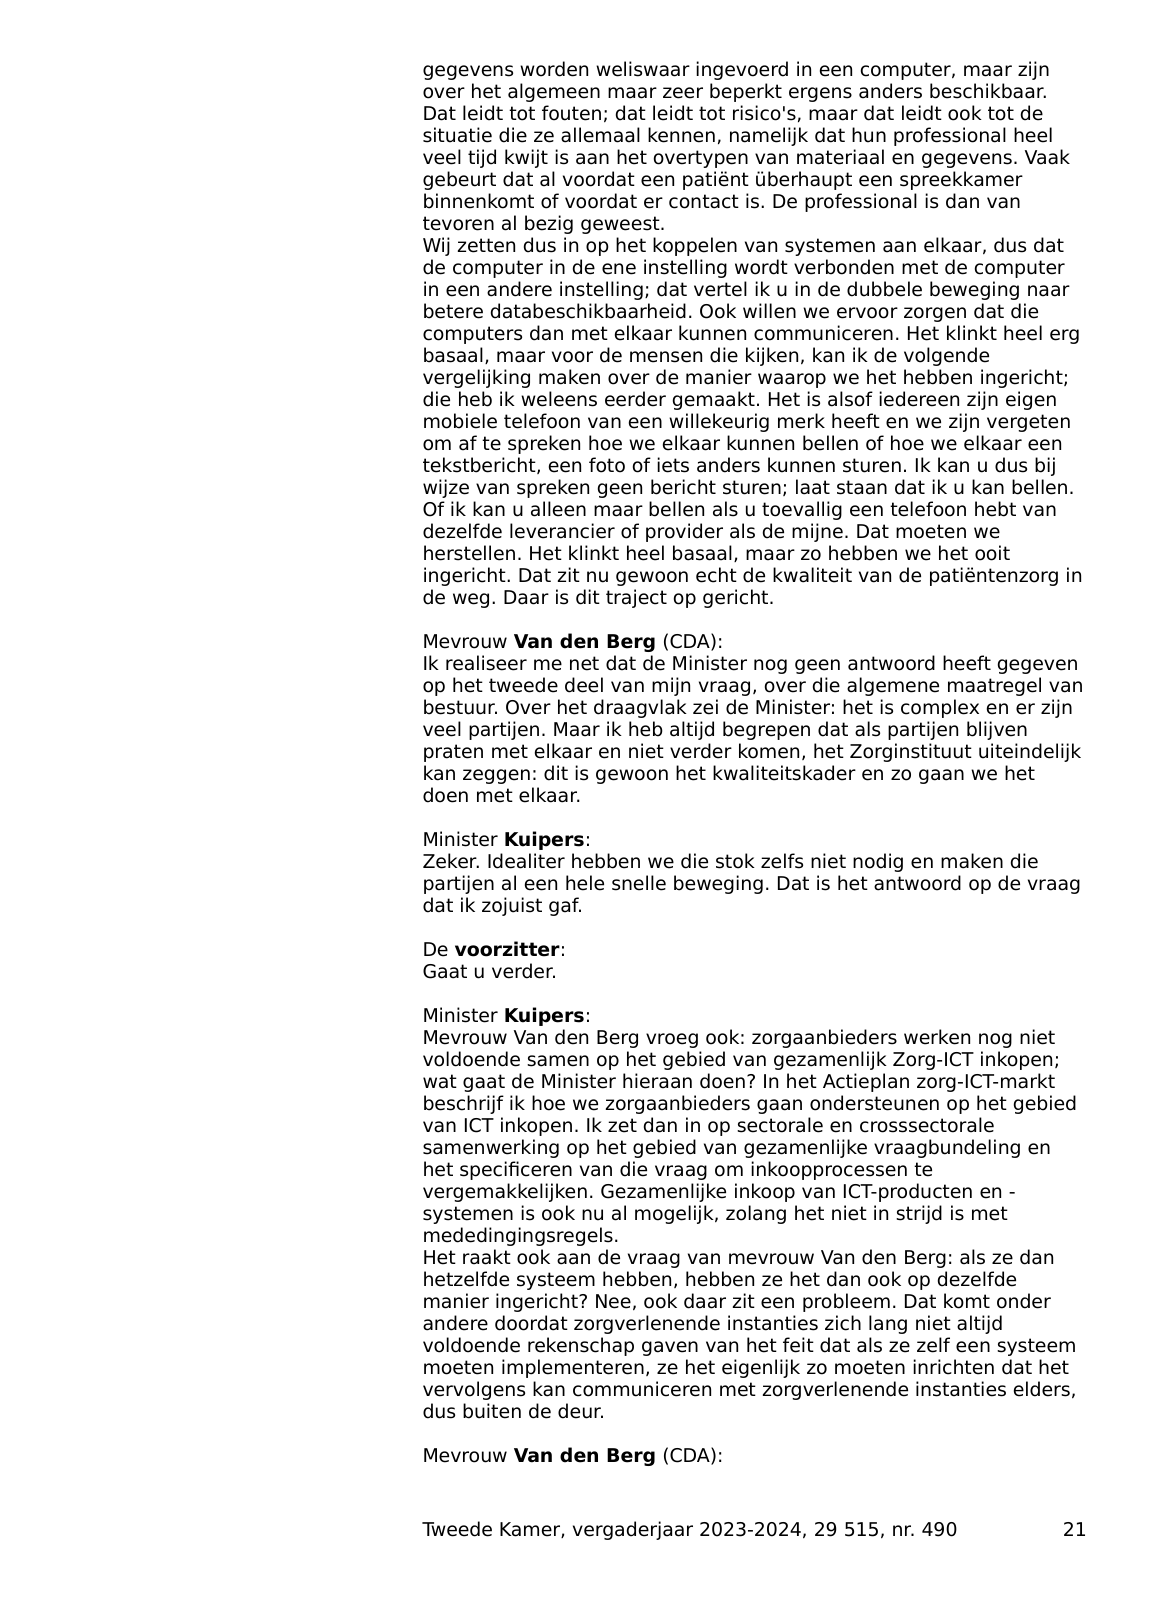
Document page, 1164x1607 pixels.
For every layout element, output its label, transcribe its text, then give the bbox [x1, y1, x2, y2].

text Minister Kuipers: [422, 1005, 1087, 1027]
text Mevrouw Van den Berg (CDA): [422, 1445, 1087, 1467]
text De voorzitter: [422, 939, 1087, 961]
text Mevrouw Van den Berg (CDA): [422, 631, 1087, 653]
text Ik realiseer me net dat de Minister nog geen antwoord heeft gegeven op het tweede deel van mijn vraag, over die algemene maatregel van bestuur. Over het draagvlak zei de Minister: het is complex en er zijn veel partijen. Maar ik heb altijd begrepen dat als partijen blijven praten met elkaar en niet verder komen, het Zorginstituut uiteindelijk kan zeggen: dit is gewoon het kwaliteitskader en zo gaan we het doen met elkaar. [422, 653, 1087, 807]
text gegevens worden weliswaar ingevoerd in een computer, maar zijn over het algemeen maar zeer beperkt ergens anders beschikbaar. Dat leidt tot fouten; dat leidt tot risico's, maar dat leidt ook tot de situatie die ze allemaal kennen, namelijk dat hun professional heel veel tijd kwijt is aan het overtypen van materiaal en gegevens. Vaak gebeurt dat al voordat een patiënt überhaupt een spreekkamer binnenkomt of voordat er contact is. De professional is dan van tevoren al bezig geweest. [422, 59, 1087, 235]
text Gaat u verder. [422, 961, 1087, 983]
text Mevrouw Van den Berg vroeg ook: zorgaanbieders werken nog niet voldoende samen op het gebied van gezamenlijk Zorg-ICT inkopen; wat gaat de Minister hieraan doen? In het Actieplan zorg-ICT-markt beschrijf ik hoe we zorgaanbieders gaan ondersteunen op het gebied van ICT inkopen. Ik zet dan in op sectorale en crosssectorale samenwerking op het gebied van gezamenlijke vraagbundeling en het specificeren van die vraag om inkoopprocessen te vergemakkelijken. Gezamenlijke inkoop van ICT-producten en -systemen is ook nu al mogelijk, zolang het niet in strijd is met mededingingsregels. [422, 1027, 1087, 1247]
text Zeker. Idealiter hebben we die stok zelfs niet nodig en maken die partijen al een hele snelle beweging. Dat is het antwoord op de vraag dat ik zojuist gaf. [422, 851, 1087, 917]
text Wij zetten dus in op het koppelen van systemen aan elkaar, dus dat de computer in de ene instelling wordt verbonden met de computer in een andere instelling; dat vertel ik u in de dubbele beweging naar betere databeschikbaarheid. Ook willen we ervoor zorgen dat die computers dan met elkaar kunnen communiceren. Het klinkt heel erg basaal, maar voor de mensen die kijken, kan ik de volgende vergelijking maken over de manier waarop we het hebben ingericht; die heb ik weleens eerder gemaakt. Het is alsof iedereen zijn eigen mobiele telefoon van een willekeurig merk heeft en we zijn vergeten om af te spreken hoe we elkaar kunnen bellen of hoe we elkaar een tekstbericht, een foto of iets anders kunnen sturen. Ik kan u dus bij wijze van spreken geen bericht sturen; laat staan dat ik u kan bellen. Of ik kan u alleen maar bellen als u toevallig een telefoon hebt van dezelfde leverancier of provider als de mijne. Dat moeten we herstellen. Het klinkt heel basaal, maar zo hebben we het ooit ingericht. Dat zit nu gewoon echt de kwaliteit van de patiëntenzorg in de weg. Daar is dit traject op gericht. [422, 235, 1087, 608]
text Het raakt ook aan de vraag van mevrouw Van den Berg: als ze dan hetzelfde systeem hebben, hebben ze het dan ook op dezelfde manier ingericht? Nee, ook daar zit een probleem. Dat komt onder andere doordat zorgverlenende instanties zich lang niet altijd voldoende rekenschap gaven van het feit dat als ze zelf een systeem moeten implementeren, ze het eigenlijk zo moeten inrichten dat het vervolgens kan communiceren met zorgverlenende instanties elders, dus buiten de deur. [422, 1247, 1087, 1423]
text Minister Kuipers: [422, 829, 1087, 851]
